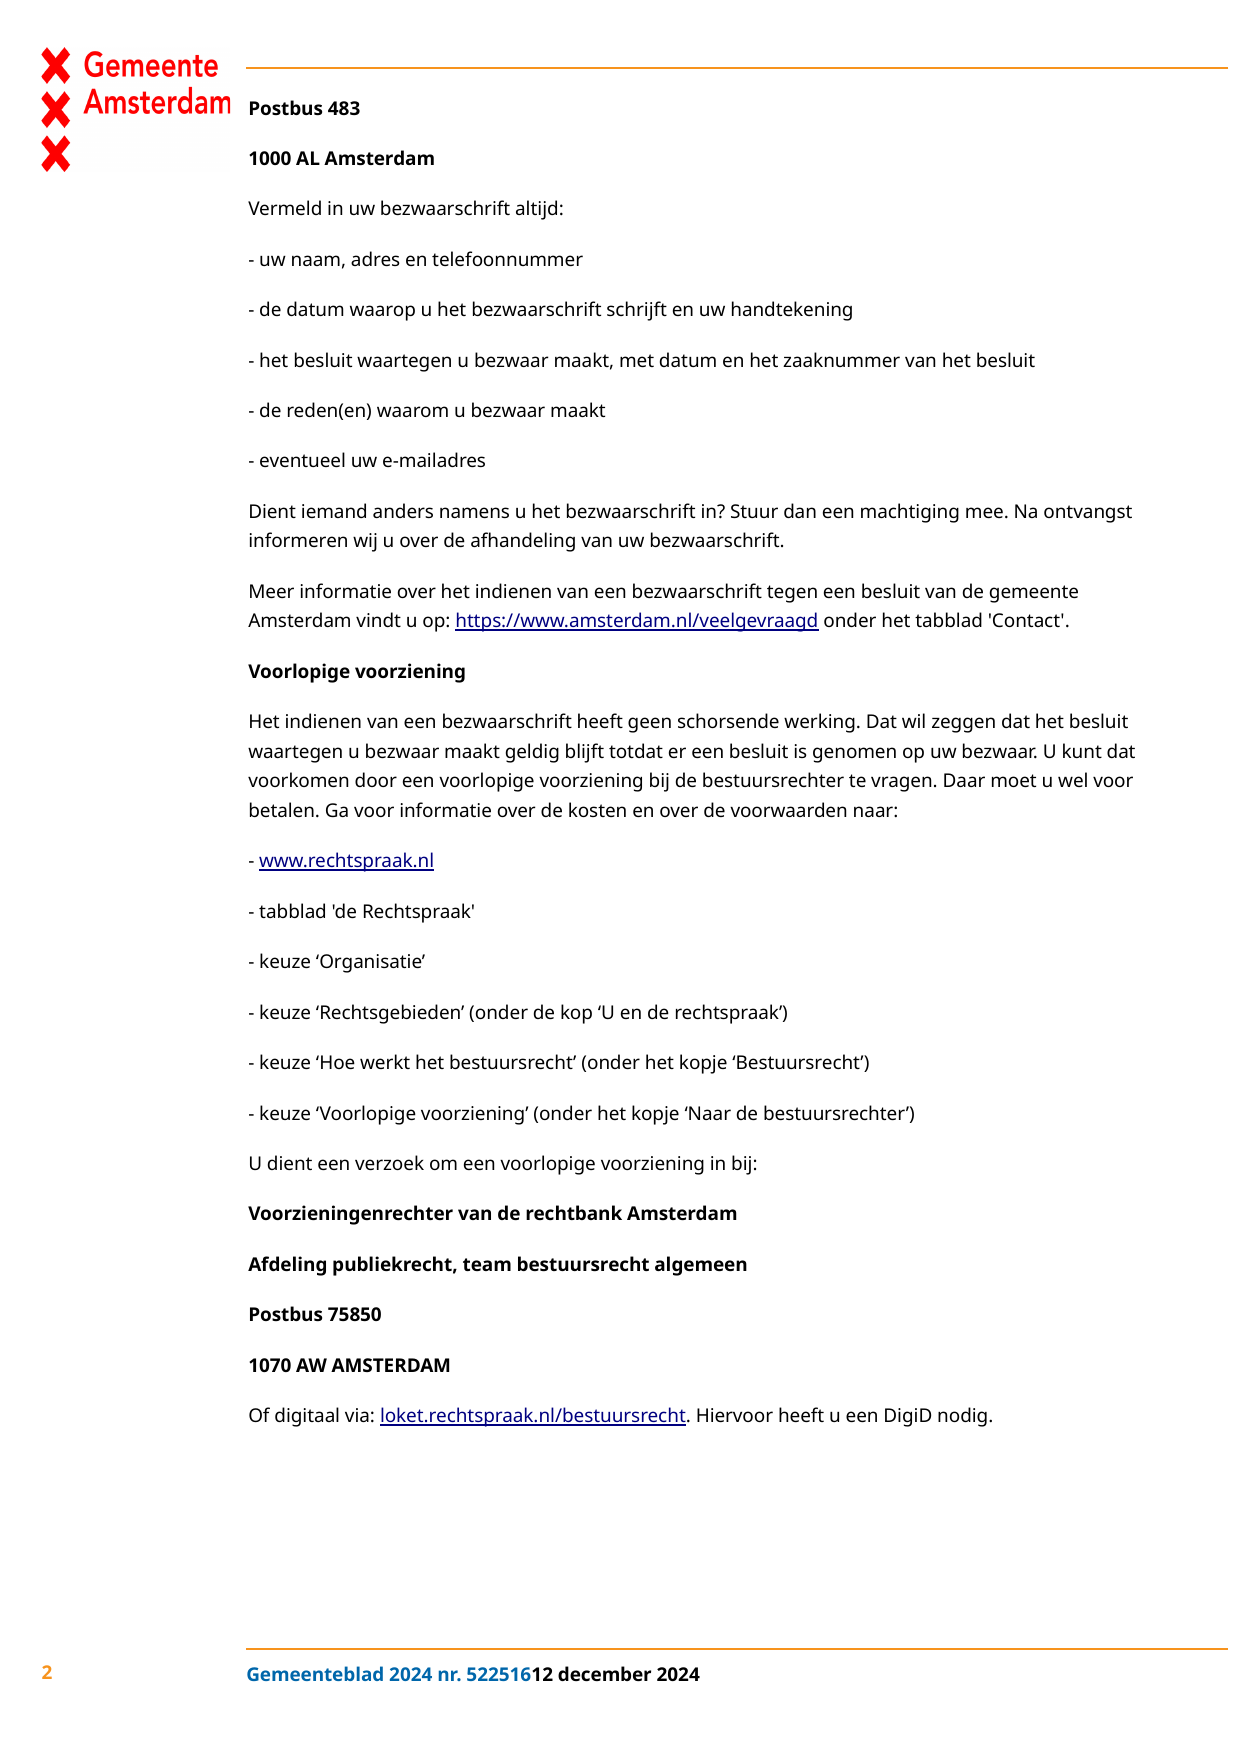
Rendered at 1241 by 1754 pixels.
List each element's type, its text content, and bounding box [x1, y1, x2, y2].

text Of digitaal via: loket.rechtspraak.nl/bestuursrecht. Hiervoor heeft u een DigiD nodig. [248, 1402, 1152, 1428]
text Voorzieningenrechter van de rechtbank Amsterdam [248, 1201, 1152, 1226]
text - keuze ‘Hoe werkt het bestuursrecht’ (onder het kopje ‘Bestuursrecht’) [248, 1049, 1152, 1075]
text - het besluit waartegen u bezwaar maakt, met datum en het zaaknummer van het besluit [248, 347, 1152, 373]
text - keuze ‘Rechtsgebieden’ (onder de kop ‘U en de rechtspraak’) [248, 999, 1152, 1025]
text Postbus 483 [248, 95, 1152, 121]
text 1000 AL Amsterdam [248, 145, 1152, 171]
text - www.rechtspraak.nl [248, 848, 1152, 873]
text - keuze ‘Voorlopige voorziening’ (onder het kopje ‘Naar de bestuursrechter’) [248, 1100, 1152, 1126]
text Voorlopige voorziening [248, 658, 1152, 684]
text 1070 AW AMSTERDAM [248, 1352, 1152, 1378]
text Afdeling publiekrecht, team bestuursrecht algemeen [248, 1251, 1152, 1277]
text Postbus 75850 [248, 1301, 1152, 1327]
text - uw naam, adres en telefoonnummer [248, 246, 1152, 272]
text - keuze ‘Organisatie’ [248, 948, 1152, 974]
text Dient iemand anders namens u het bezwaarschrift in? Stuur dan een machtiging mee. Na ontvangst informeren wij u over de afhandeling van uw bezwaarschrift. [248, 498, 1152, 553]
picture [41, 47, 231, 172]
text - de datum waarop u het bezwaarschrift schrijft en uw handtekening [248, 296, 1152, 322]
text - de reden(en) waarom u bezwaar maakt [248, 397, 1152, 423]
text Vermeld in uw bezwaarschrift altijd: [248, 196, 1152, 221]
text - tabblad 'de Rechtspraak' [248, 898, 1152, 924]
text Het indienen van een bezwaarschrift heeft geen schorsende werking. Dat wil zeggen dat het besluit waartegen u bezwaar maakt geldig blijft totdat er een besluit is genomen op uw bezwaar. U kunt dat voorkomen door een voorlopige voorziening bij de bestuursrechter te vragen. Daar moet u wel voor betalen. Ga voor informatie over de kosten en over de voorwaarden naar: [248, 708, 1152, 823]
text - eventueel uw e-mailadres [248, 448, 1152, 473]
text U dient een verzoek om een voorlopige voorziening in bij: [248, 1150, 1152, 1176]
text Meer informatie over het indienen van een bezwaarschrift tegen een besluit van de gemeente Amsterdam vindt u op: https://www.amsterdam.nl/veelgevraagd onder het tabblad 'Contact'. [248, 578, 1152, 633]
